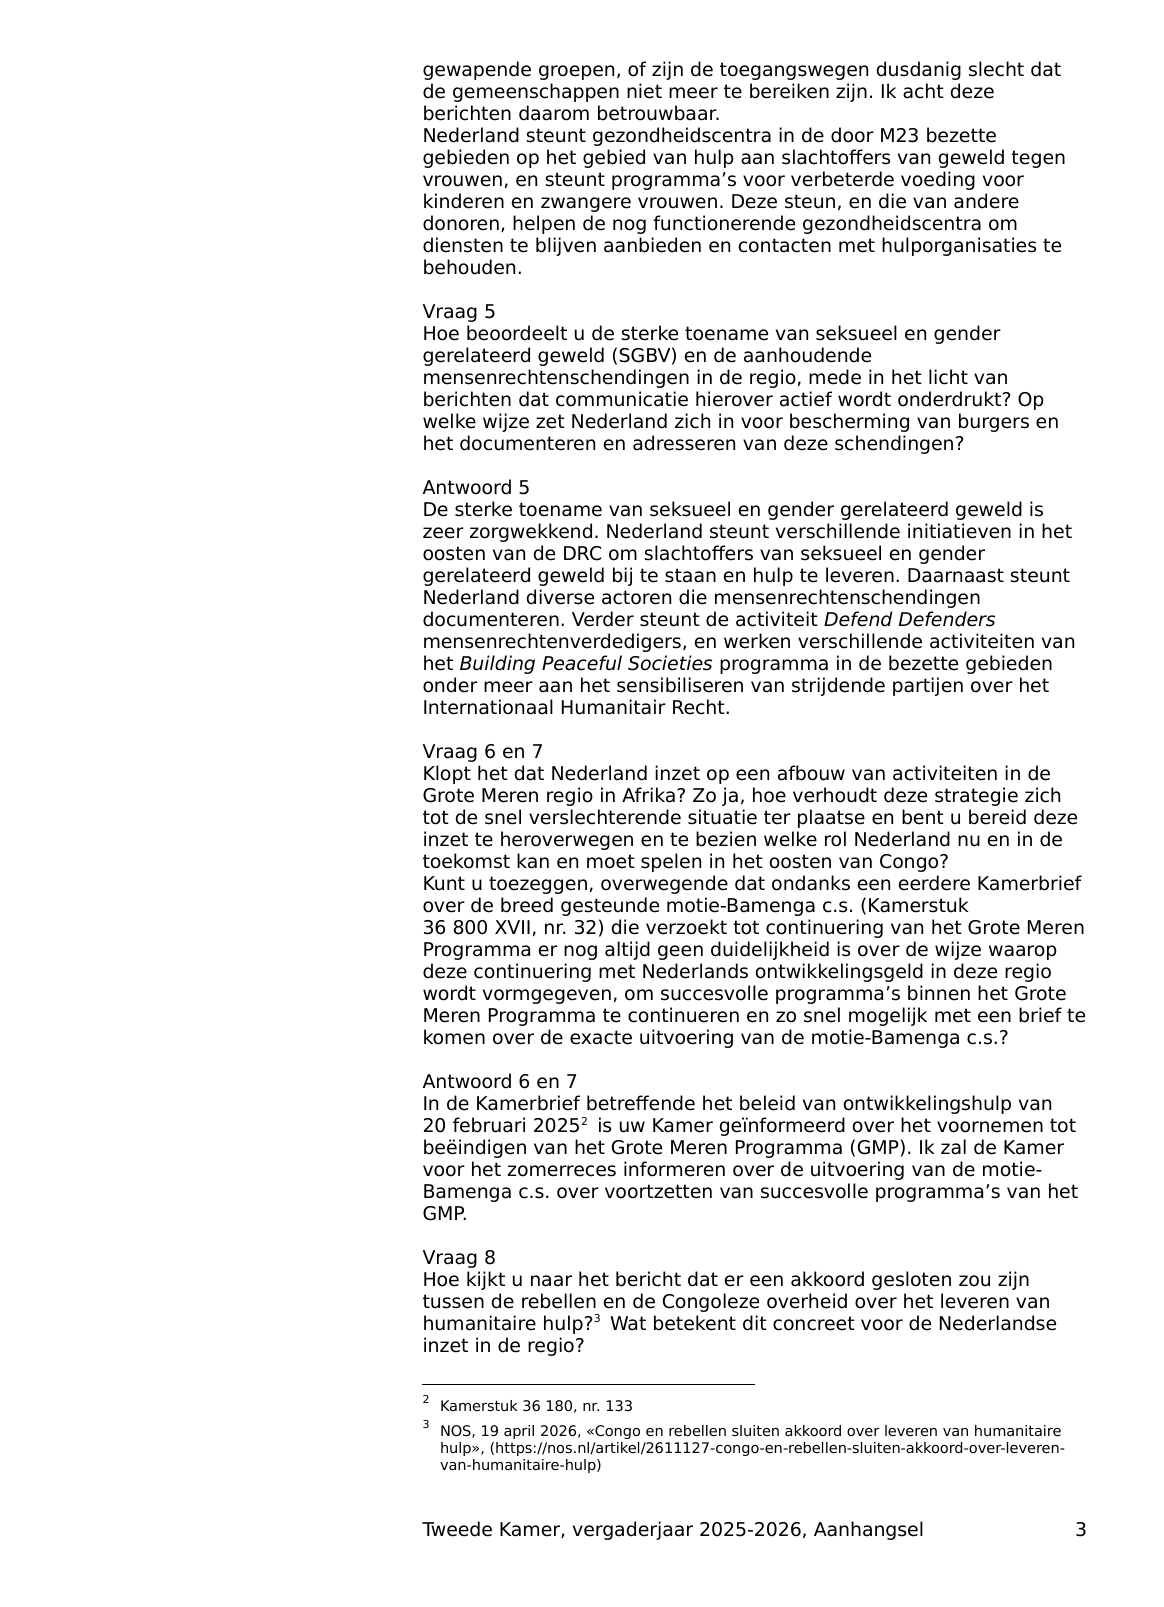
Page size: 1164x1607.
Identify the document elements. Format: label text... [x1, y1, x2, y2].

text Nederland steunt gezondheidscentra in de door M23 bezette gebieden op het gebied van hulp aan slachtoffers van geweld tegen vrouwen, en steunt programma’s voor verbeterde voeding voor kinderen en zwangere vrouwen. Deze steun, en die van andere donoren, helpen de nog functionerende gezondheidscentra om diensten te blijven aanbieden en contacten met hulporganisaties te behouden. [422, 125, 1087, 279]
text Antwoord 5 [422, 477, 1087, 499]
text Antwoord 6 en 7 [422, 1071, 1087, 1093]
text Vraag 5 [422, 301, 1087, 323]
text Hoe beoordeelt u de sterke toename van seksueel en gender gerelateerd geweld (SGBV) en de aanhoudende mensenrechtenschendingen in de regio, mede in het licht van berichten dat communicatie hierover actief wordt onderdrukt? Op welke wijze zet Nederland zich in voor bescherming van burgers en het documenteren en adresseren van deze schendingen? [422, 323, 1087, 455]
text Kamerstuk 36 180, nr. 133 [422, 1393, 1087, 1416]
text Vraag 8 [422, 1247, 1087, 1269]
text Hoe kijkt u naar het bericht dat er een akkoord gesloten zou zijn tussen de rebellen en de Congoleze overheid over het leveren van humanitaire hulp? Wat betekent dit concreet voor de Nederlandse inzet in de regio? [422, 1269, 1087, 1357]
text gewapende groepen, of zijn de toegangswegen dusdanig slecht dat de gemeenschappen niet meer te bereiken zijn. Ik acht deze berichten daarom betrouwbaar. [422, 59, 1087, 125]
text Klopt het dat Nederland inzet op een afbouw van activiteiten in de Grote Meren regio in Afrika? Zo ja, hoe verhoudt deze strategie zich tot de snel verslechterende situatie ter plaatse en bent u bereid deze inzet te heroverwegen en te bezien welke rol Nederland nu en in de toekomst kan en moet spelen in het oosten van Congo? [422, 763, 1087, 873]
text Vraag 6 en 7 [422, 741, 1087, 763]
text De sterke toename van seksueel en gender gerelateerd geweld is zeer zorgwekkend. Nederland steunt verschillende initiatieven in het oosten van de DRC om slachtoffers van seksueel en gender gerelateerd geweld bij te staan en hulp te leveren. Daarnaast steunt Nederland diverse actoren die mensenrechtenschendingen documenteren. Verder steunt de activiteit Defend Defenders mensenrechtenverdedigers, en werken verschillende activiteiten van het Building Peaceful Societies programma in de bezette gebieden onder meer aan het sensibiliseren van strijdende partijen over het Internationaal Humanitair Recht. [422, 499, 1087, 719]
text In de Kamerbrief betreffende het beleid van ontwikkelingshulp van 20 februari 2025 is uw Kamer geïnformeerd over het voornemen tot beëindigen van het Grote Meren Programma (GMP). Ik zal de Kamer voor het zomerreces informeren over de uitvoering van de motie-Bamenga c.s. over voortzetten van succesvolle programma’s van het GMP. [422, 1093, 1087, 1225]
text Kunt u toezeggen, overwegende dat ondanks een eerdere Kamerbrief over de breed gesteunde motie-Bamenga c.s. (Kamerstuk 36 800 XVII, nr. 32) die verzoekt tot continuering van het Grote Meren Programma er nog altijd geen duidelijkheid is over de wijze waarop deze continuering met Nederlands ontwikkelingsgeld in deze regio wordt vormgegeven, om succesvolle programma’s binnen het Grote Meren Programma te continueren en zo snel mogelijk met een brief te komen over de exacte uitvoering van de motie-Bamenga c.s.? [422, 873, 1087, 1049]
text NOS, 19 april 2026, «Congo en rebellen sluiten akkoord over leveren van humanitaire hulp», (https://nos.nl/artikel/2611127-congo-en-rebellen-sluiten-akkoord-over-leveren-van-humanitaire-hulp) [422, 1418, 1087, 1474]
